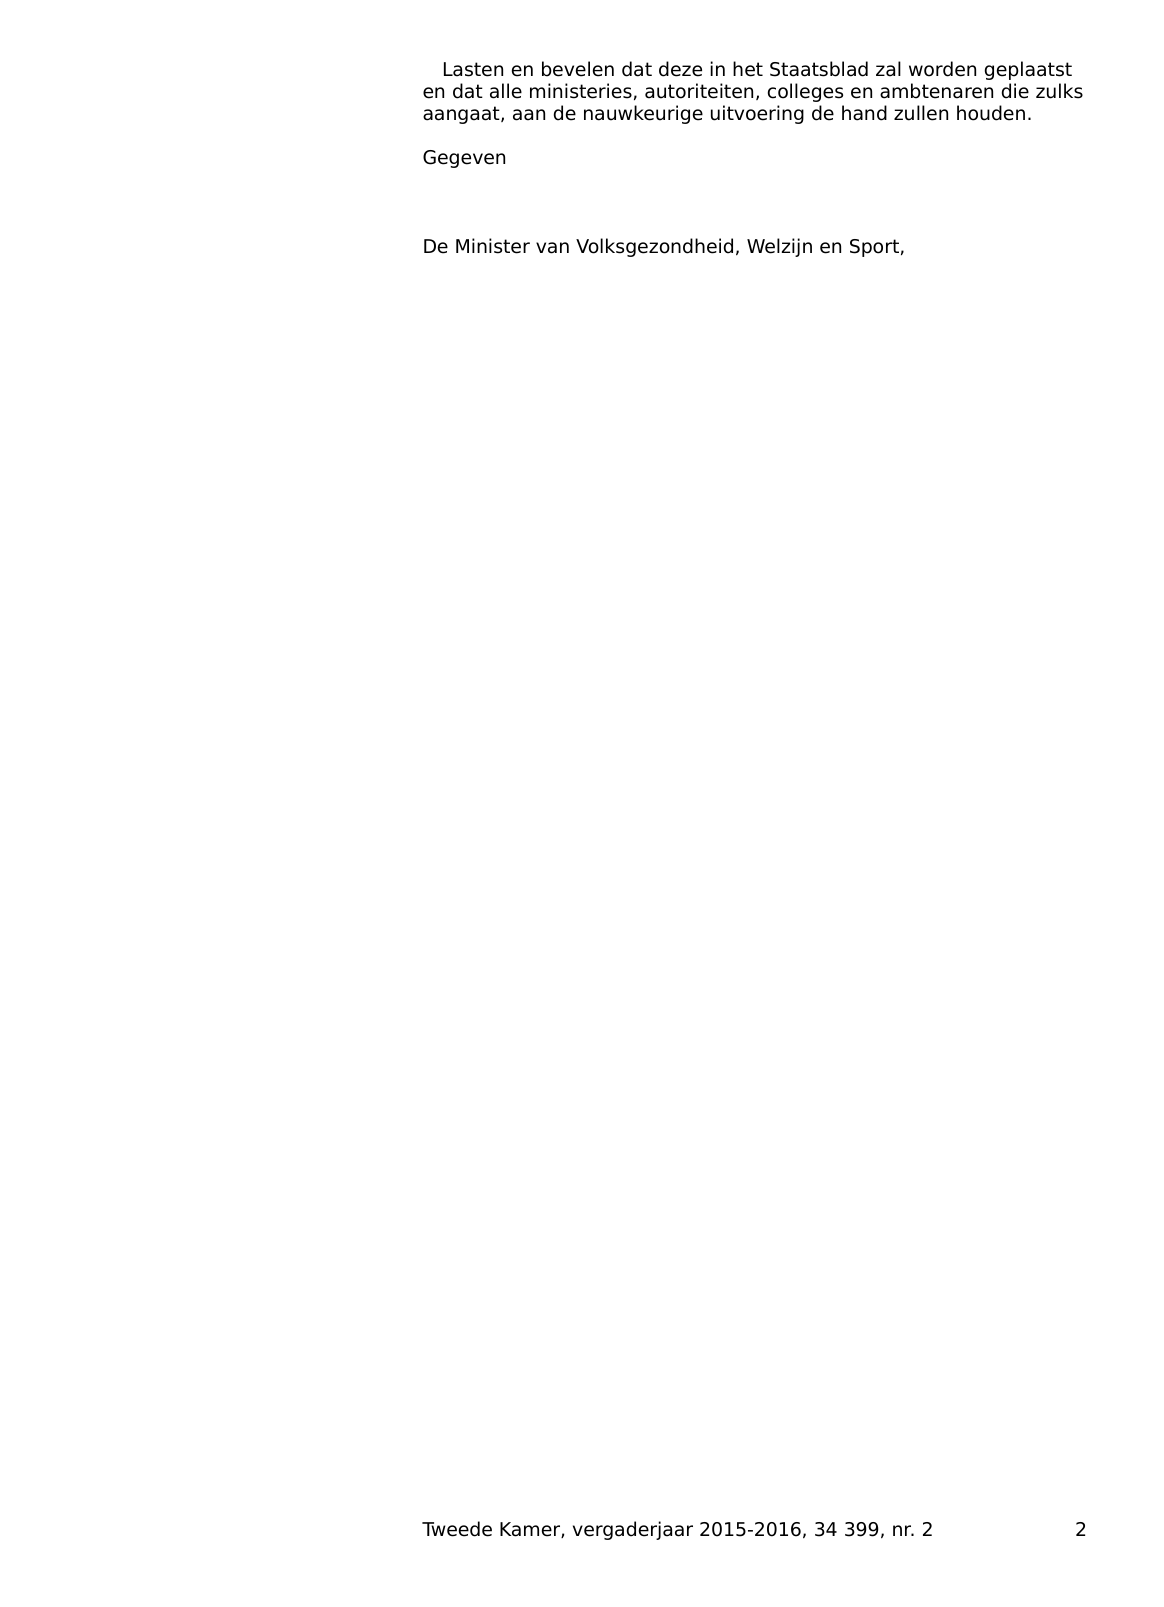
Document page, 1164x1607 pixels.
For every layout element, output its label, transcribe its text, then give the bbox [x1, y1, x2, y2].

text Gegeven [422, 147, 1087, 169]
text Lasten en bevelen dat deze in het Staatsblad zal worden geplaatst en dat alle ministeries, autoriteiten, colleges en ambtenaren die zulks aangaat, aan de nauwkeurige uitvoering de hand zullen houden. [422, 59, 1087, 125]
text De Minister van Volksgezondheid, Welzijn en Sport, [422, 236, 1087, 258]
